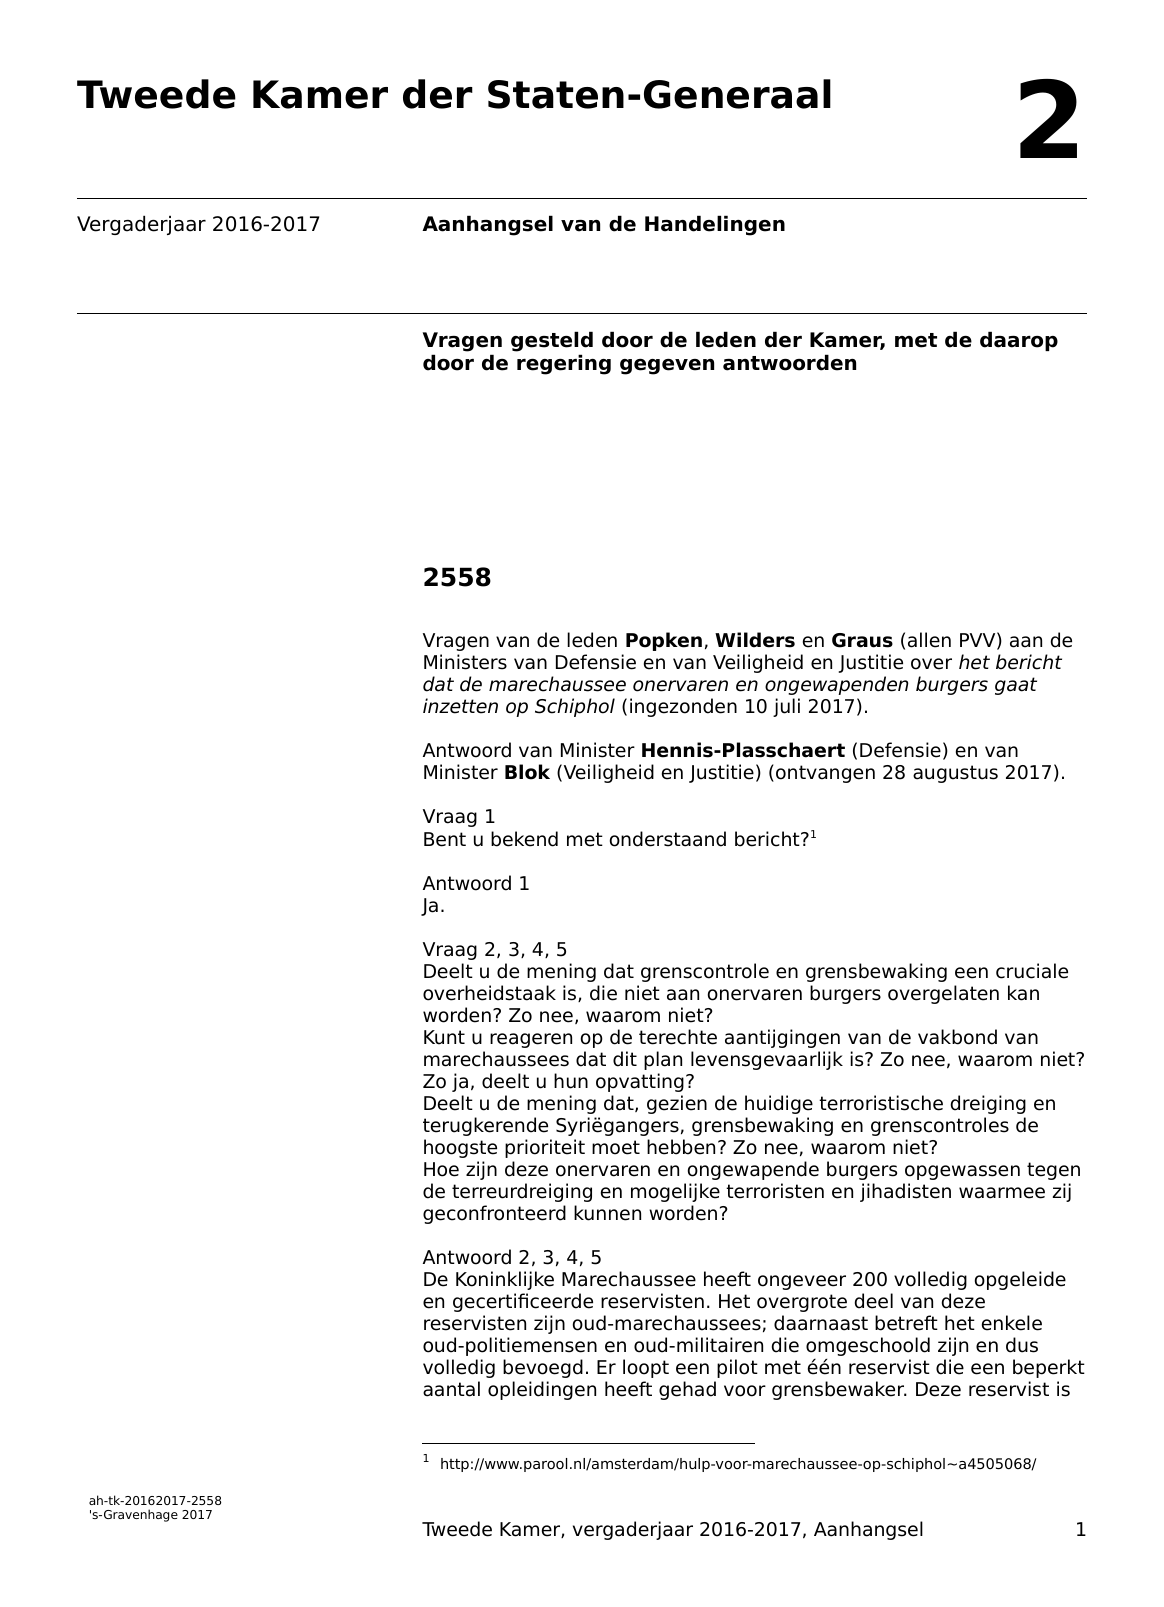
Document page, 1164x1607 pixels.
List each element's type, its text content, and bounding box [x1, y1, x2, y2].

table_header Tweede Kamer der Staten-Generaal [77, 59, 886, 198]
table_header 2 [886, 59, 1087, 198]
table_cell Aanhangsel van de Handelingen [422, 199, 1087, 313]
text Antwoord van Minister Hennis-Plasschaert (Defensie) en van Minister Blok (Veiligheid en Justitie) (ontvangen 28 augustus 2017). [422, 740, 1087, 784]
text http://www.parool.nl/amsterdam/hulp-voor-marechaussee-op-schiphol~a4505068/ [422, 1452, 1087, 1474]
text Bent u bekend met onderstaand bericht? [422, 828, 1087, 850]
text 's-Gravenhage 2017 [88, 1508, 323, 1522]
text De Koninklijke Marechaussee heeft ongeveer 200 volledig opgeleide en gecertificeerde reservisten. Het overgrote deel van deze reservisten zijn oud-marechaussees; daarnaast betreft het enkele oud-politiemensen en oud-militairen die omgeschoold zijn en dus volledig bevoegd. Er loopt een pilot met één reservist die een beperkt aantal opleidingen heeft gehad voor grensbewaker. Deze reservist is [422, 1269, 1087, 1401]
text Antwoord 1 [422, 873, 1087, 894]
text Vraag 1 [422, 806, 1087, 828]
text Vragen van de leden Popken, Wilders en Graus (allen PVV) aan de Ministers van Defensie en van Veiligheid en Justitie over het bericht dat de marechaussee onervaren en ongewapenden burgers gaat inzetten op Schiphol (ingezonden 10 juli 2017). [422, 630, 1087, 718]
text Deelt u de mening dat, gezien de huidige terroristische dreiging en terugkerende Syriëgangers, grensbewaking en grenscontroles de hoogste prioriteit moet hebben? Zo nee, waarom niet? [422, 1093, 1087, 1158]
text Antwoord 2, 3, 4, 5 [422, 1247, 1087, 1269]
table_cell [77, 314, 422, 375]
text Deelt u de mening dat grenscontrole en grensbewaking een cruciale overheidstaak is, die niet aan onervaren burgers overgelaten kan worden? Zo nee, waarom niet? [422, 961, 1087, 1027]
text Kunt u reageren op de terechte aantijgingen van de vakbond van marechaussees dat dit plan levensgevaarlijk is? Zo nee, waarom niet? Zo ja, deelt u hun opvatting? [422, 1027, 1087, 1093]
table_cell Vergaderjaar 2016-2017 [77, 199, 422, 313]
text 2558 [422, 563, 1087, 592]
text Vraag 2, 3, 4, 5 [422, 939, 1087, 961]
table_cell Vragen gesteld door de leden der Kamer, met de daarop door de regering gegeven antwoorden [422, 314, 1087, 375]
text Ja. [422, 894, 1087, 917]
text ah-tk-20162017-2558 [88, 1494, 323, 1508]
text Hoe zijn deze onervaren en ongewapende burgers opgewassen tegen de terreurdreiging en mogelijke terroristen en jihadisten waarmee zij geconfronteerd kunnen worden? [422, 1158, 1087, 1224]
